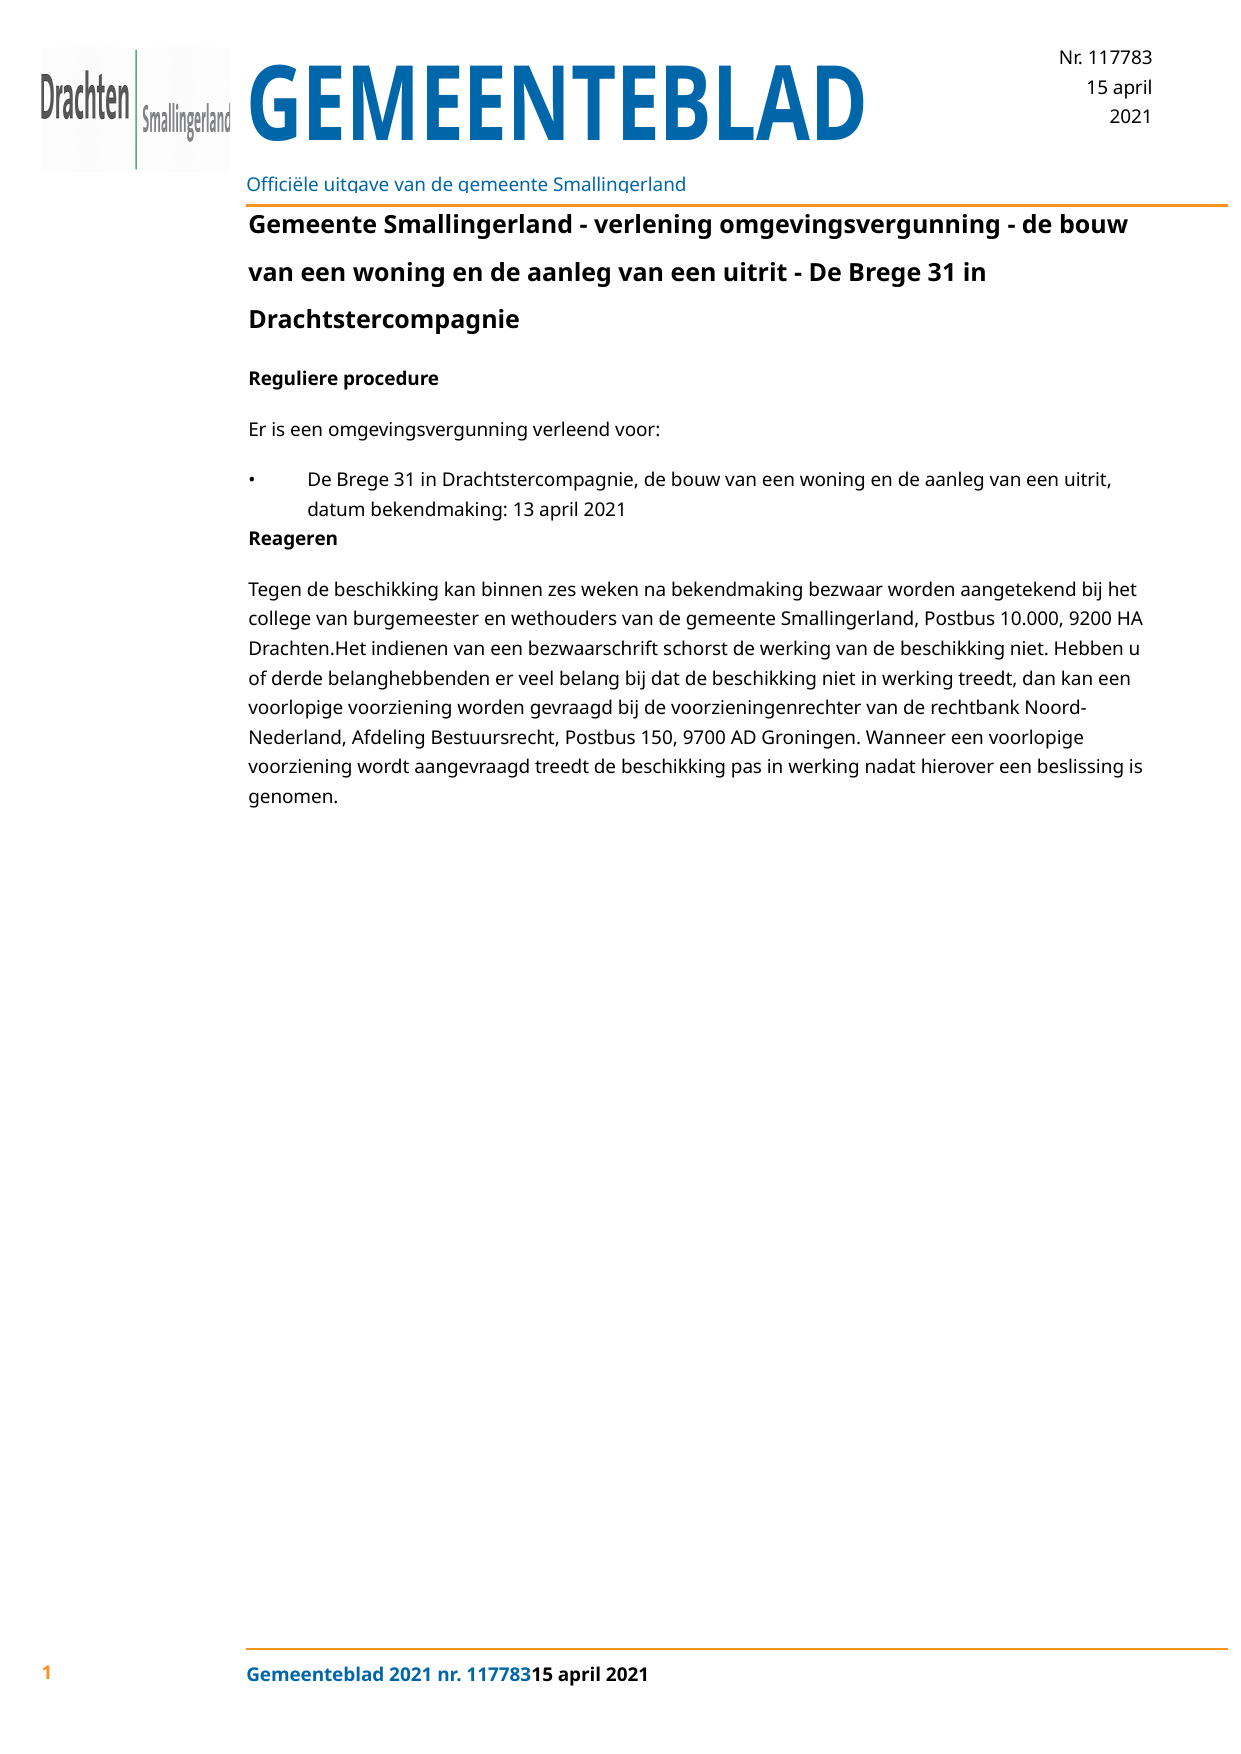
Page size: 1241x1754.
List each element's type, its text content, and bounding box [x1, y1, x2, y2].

text Reageren [248, 526, 1152, 551]
list De Brege 31 in Drachtstercompagnie, de bouw van een woning en de aanleg van een uitrit, datum bekendmaking: 13 april 2021 [248, 466, 1152, 522]
text Er is een omgevingsvergunning verleend voor: [248, 416, 1152, 442]
text Tegen de beschikking kan binnen zes weken na bekendmaking bezwaar worden aangetekend bij het college van burgemeester en wethouders van de gemeente Smallingerland, Postbus 10.000, 9200 HA Drachten.Het indienen van een bezwaarschrift schorst de werking van de beschikking niet. Hebben u of derde belanghebbenden er veel belang bij dat de beschikking niet in werking treedt, dan kan een voorlopige voorziening worden gevraagd bij de voorzieningenrechter van de rechtbank Noord-Nederland, Afdeling Bestuursrecht, Postbus 150, 9700 AD Groningen. Wanneer een voorlopige voorziening wordt aangevraagd treedt de beschikking pas in werking nadat hierover een beslissing is genomen. [248, 576, 1152, 809]
picture [41, 47, 231, 172]
text Reguliere procedure [248, 366, 1152, 391]
text Gemeente Smallingerland - verlening omgevingsvergunning - de bouw van een woning en de aanleg van een uitrit - De Brege 31 in Drachtstercompagnie [248, 207, 1152, 336]
